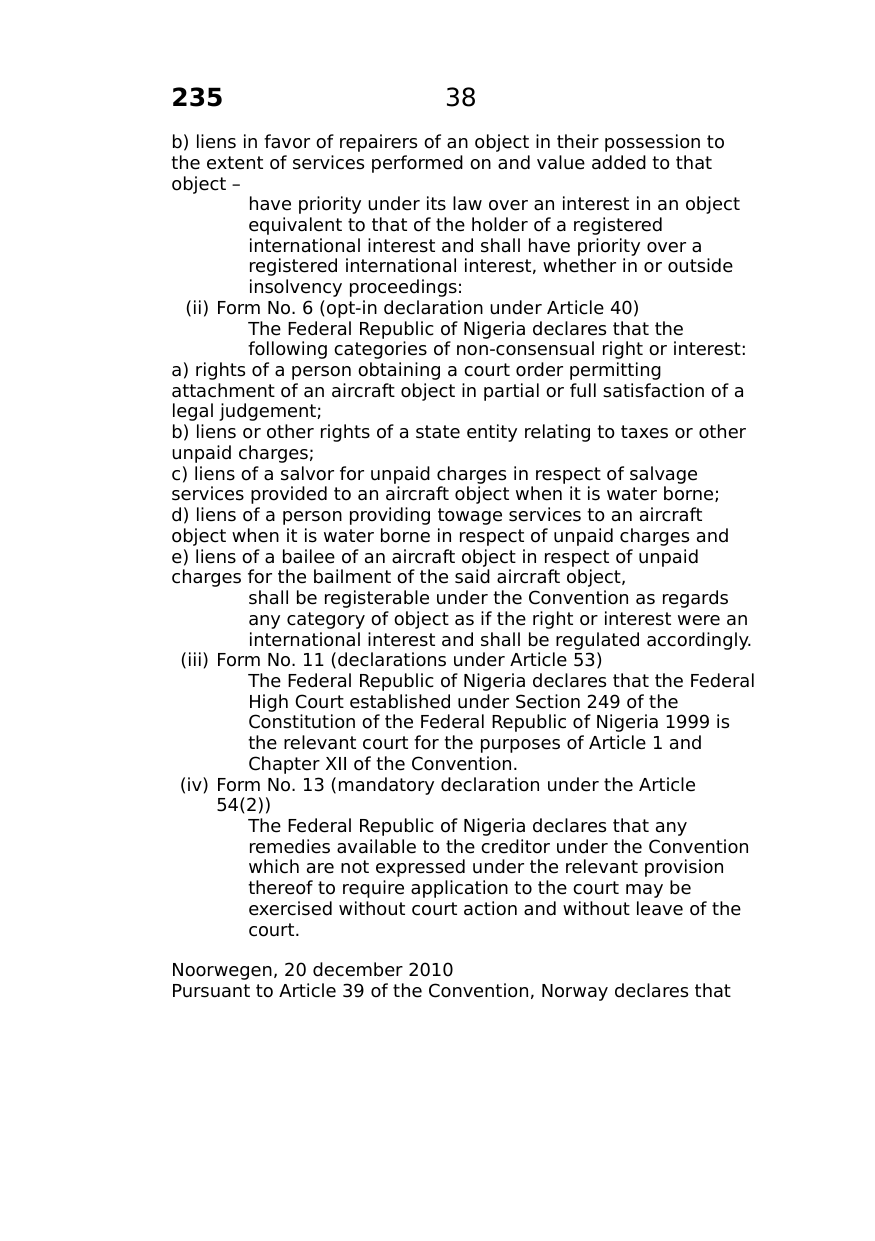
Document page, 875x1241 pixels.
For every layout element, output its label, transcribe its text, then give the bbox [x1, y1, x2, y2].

text a) rights of a person obtaining a court order permitting attachment of an aircraft object in partial or full satisfaction of a legal judgement; [171, 360, 756, 422]
text (ii) Form No. 6 (opt-in declaration under Article 40) [171, 298, 756, 318]
text c) liens of a salvor for unpaid charges in respect of salvage services provided to an aircraft object when it is water borne; [171, 463, 756, 505]
text (iii) Form No. 11 (declarations under Article 53) [171, 650, 756, 671]
text have priority under its law over an interest in an object equivalent to that of the holder of a registered international interest and shall have priority over a registered international interest, whether in or outside insolvency proceedings: [248, 194, 756, 298]
text (iv) Form No. 13 (mandatory declaration under the Article 54(2)) [171, 774, 756, 816]
text d) liens of a person providing towage services to an aircraft object when it is water borne in respect of unpaid charges and [171, 505, 756, 546]
text Noorwegen, 20 december 2010 [171, 960, 756, 981]
text shall be registerable under the Convention as regards any category of object as if the right or interest were an international interest and shall be regulated accordingly. [248, 588, 756, 650]
text Pursuant to Article 39 of the Convention, Norway declares that [171, 981, 756, 1002]
text b) liens or other rights of a state entity relating to taxes or other unpaid charges; [171, 422, 756, 463]
text The Federal Republic of Nigeria declares that the following categories of non-consensual right or interest: [248, 318, 756, 360]
text The Federal Republic of Nigeria declares that any remedies available to the creditor under the Convention which are not expressed under the relevant provision thereof to require application to the court may be exercised without court action and without leave of the court. [248, 816, 756, 940]
text e) liens of a bailee of an aircraft object in respect of unpaid charges for the bailment of the said aircraft object, [171, 546, 756, 588]
text The Federal Republic of Nigeria declares that the Federal High Court established under Section 249 of the Constitution of the Federal Republic of Nigeria 1999 is the relevant court for the purposes of Article 1 and Chapter XII of the Convention. [248, 671, 756, 774]
text b) liens in favor of repairers of an object in their possession to the extent of services performed on and value added to that object – [171, 132, 756, 194]
